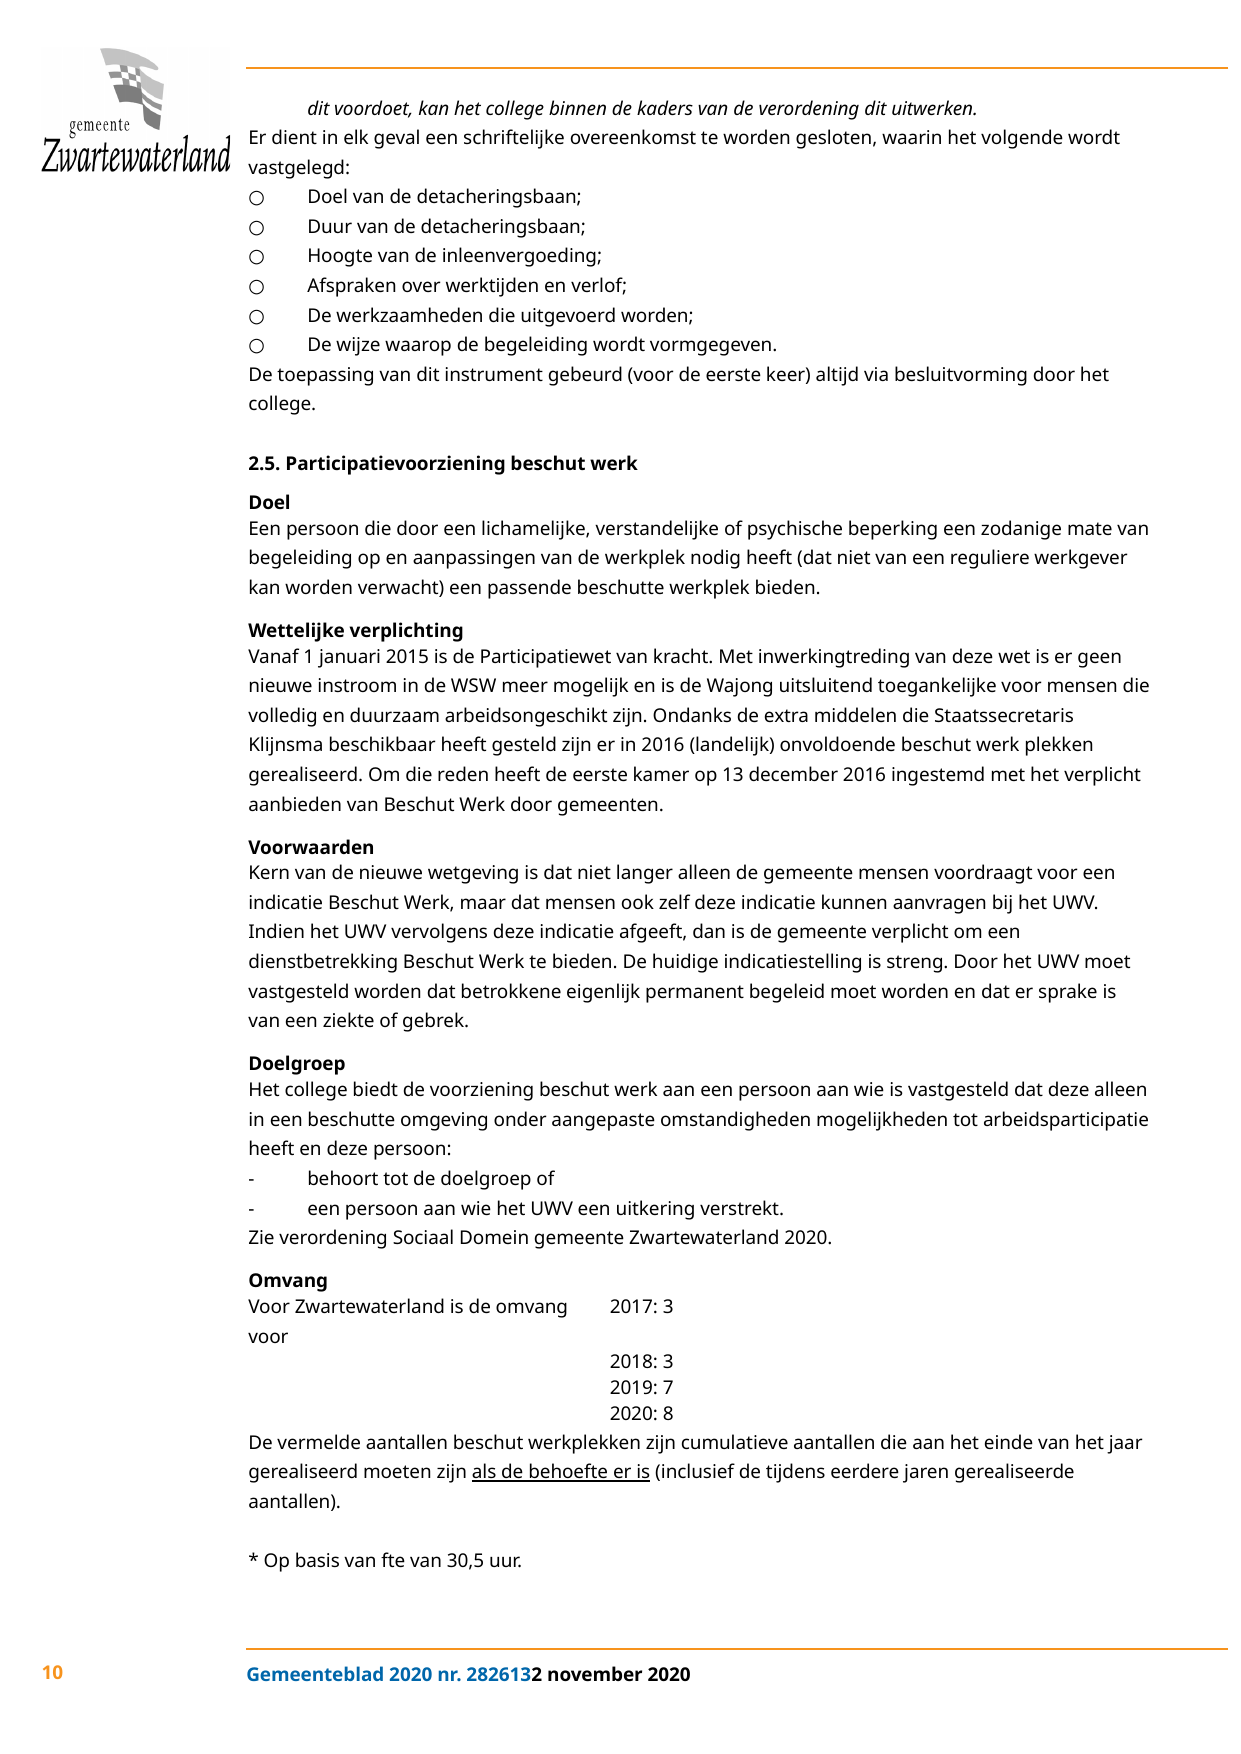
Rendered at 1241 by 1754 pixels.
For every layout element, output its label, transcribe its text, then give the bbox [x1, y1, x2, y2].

table_cell 2019: 7 [610, 1374, 1152, 1400]
table_cell [248, 1349, 609, 1374]
text Doelgroep [248, 1051, 1152, 1076]
table_cell 2020: 8 [610, 1400, 1152, 1426]
list Doel van de detacheringsbaan; [248, 183, 1152, 209]
text 2.5. Participatievoorziening beschut werk [248, 450, 1152, 476]
table_cell 2018: 3 [610, 1349, 1152, 1374]
text Vanaf 1 januari 2015 is de Participatiewet van kracht. Met inwerkingtreding van deze wet is er geen nieuwe instroom in de WSW meer mogelijk en is de Wajong uitsluitend toegankelijke voor mensen die volledig en duurzaam arbeidsongeschikt zijn. Ondanks de extra middelen die Staatssecretaris Klijnsma beschikbaar heeft gesteld zijn er in 2016 (landelijk) onvoldoende beschut werk plekken gerealiseerd. Om die reden heeft de eerste kamer op 13 december 2016 ingestemd met het verplicht aanbieden van Beschut Werk door gemeenten. [248, 643, 1152, 816]
text Omvang [248, 1267, 1152, 1293]
list Afspraken over werktijden en verlof; [248, 272, 1152, 298]
table_header Voor Zwartewaterland is de omvang voor [248, 1293, 609, 1348]
text Er dient in elk geval een schriftelijke overeenkomst te worden gesloten, waarin het volgende wordt vastgelegd: [248, 124, 1152, 180]
table_cell [248, 1400, 609, 1426]
list De wijze waarop de begeleiding wordt vormgegeven. [248, 331, 1152, 357]
table_cell [248, 1374, 609, 1400]
table_header 2017: 3 [610, 1293, 1152, 1348]
text Wettelijke verplichting [248, 617, 1152, 643]
list Hoogte van de inleenvergoeding; [248, 243, 1152, 268]
text Doel [248, 489, 1152, 515]
text Zie verordening Sociaal Domein gemeente Zwartewaterland 2020. [248, 1224, 1152, 1250]
list een persoon aan wie het UWV een uitkering verstrekt. [248, 1195, 1152, 1220]
text Voorwaarden [248, 834, 1152, 859]
text De toepassing van dit instrument gebeurd (voor de eerste keer) altijd via besluitvorming door het college. [248, 361, 1152, 416]
picture [41, 47, 231, 172]
text Een persoon die door een lichamelijke, verstandelijke of psychische beperking een zodanige mate van begeleiding op en aanpassingen van de werkplek nodig heeft (dat niet van een reguliere werkgever kan worden verwacht) een passende beschutte werkplek bieden. [248, 515, 1152, 600]
list Duur van de detacheringsbaan; [248, 213, 1152, 239]
text De vermelde aantallen beschut werkplekken zijn cumulatieve aantallen die aan het einde van het jaar gerealiseerd moeten zijn als de behoefte er is (inclusief de tijdens eerdere jaren gerealiseerde aantallen). [248, 1429, 1152, 1514]
text * Op basis van fte van 30,5 uur. [248, 1547, 1152, 1573]
text Kern van de nieuwe wetgeving is dat niet langer alleen de gemeente mensen voordraagt voor een indicatie Beschut Werk, maar dat mensen ook zelf deze indicatie kunnen aanvragen bij het UWV. Indien het UWV vervolgens deze indicatie afgeeft, dan is de gemeente verplicht om een dienstbetrekking Beschut Werk te bieden. De huidige indicatiestelling is streng. Door het UWV moet vastgesteld worden dat betrokkene eigenlijk permanent begeleid moet worden en dat er sprake is van een ziekte of gebrek. [248, 859, 1152, 1033]
list De werkzaamheden die uitgevoerd worden; [248, 302, 1152, 328]
text Het college biedt de voorziening beschut werk aan een persoon aan wie is vastgesteld dat deze alleen in een beschutte omgeving onder aangepaste omstandigheden mogelijkheden tot arbeidsparticipatie heeft en deze persoon: [248, 1076, 1152, 1161]
list behoort tot de doelgroep of [248, 1165, 1152, 1191]
list dit voordoet, kan het college binnen de kaders van de verordening dit uitwerken. [248, 95, 1152, 121]
